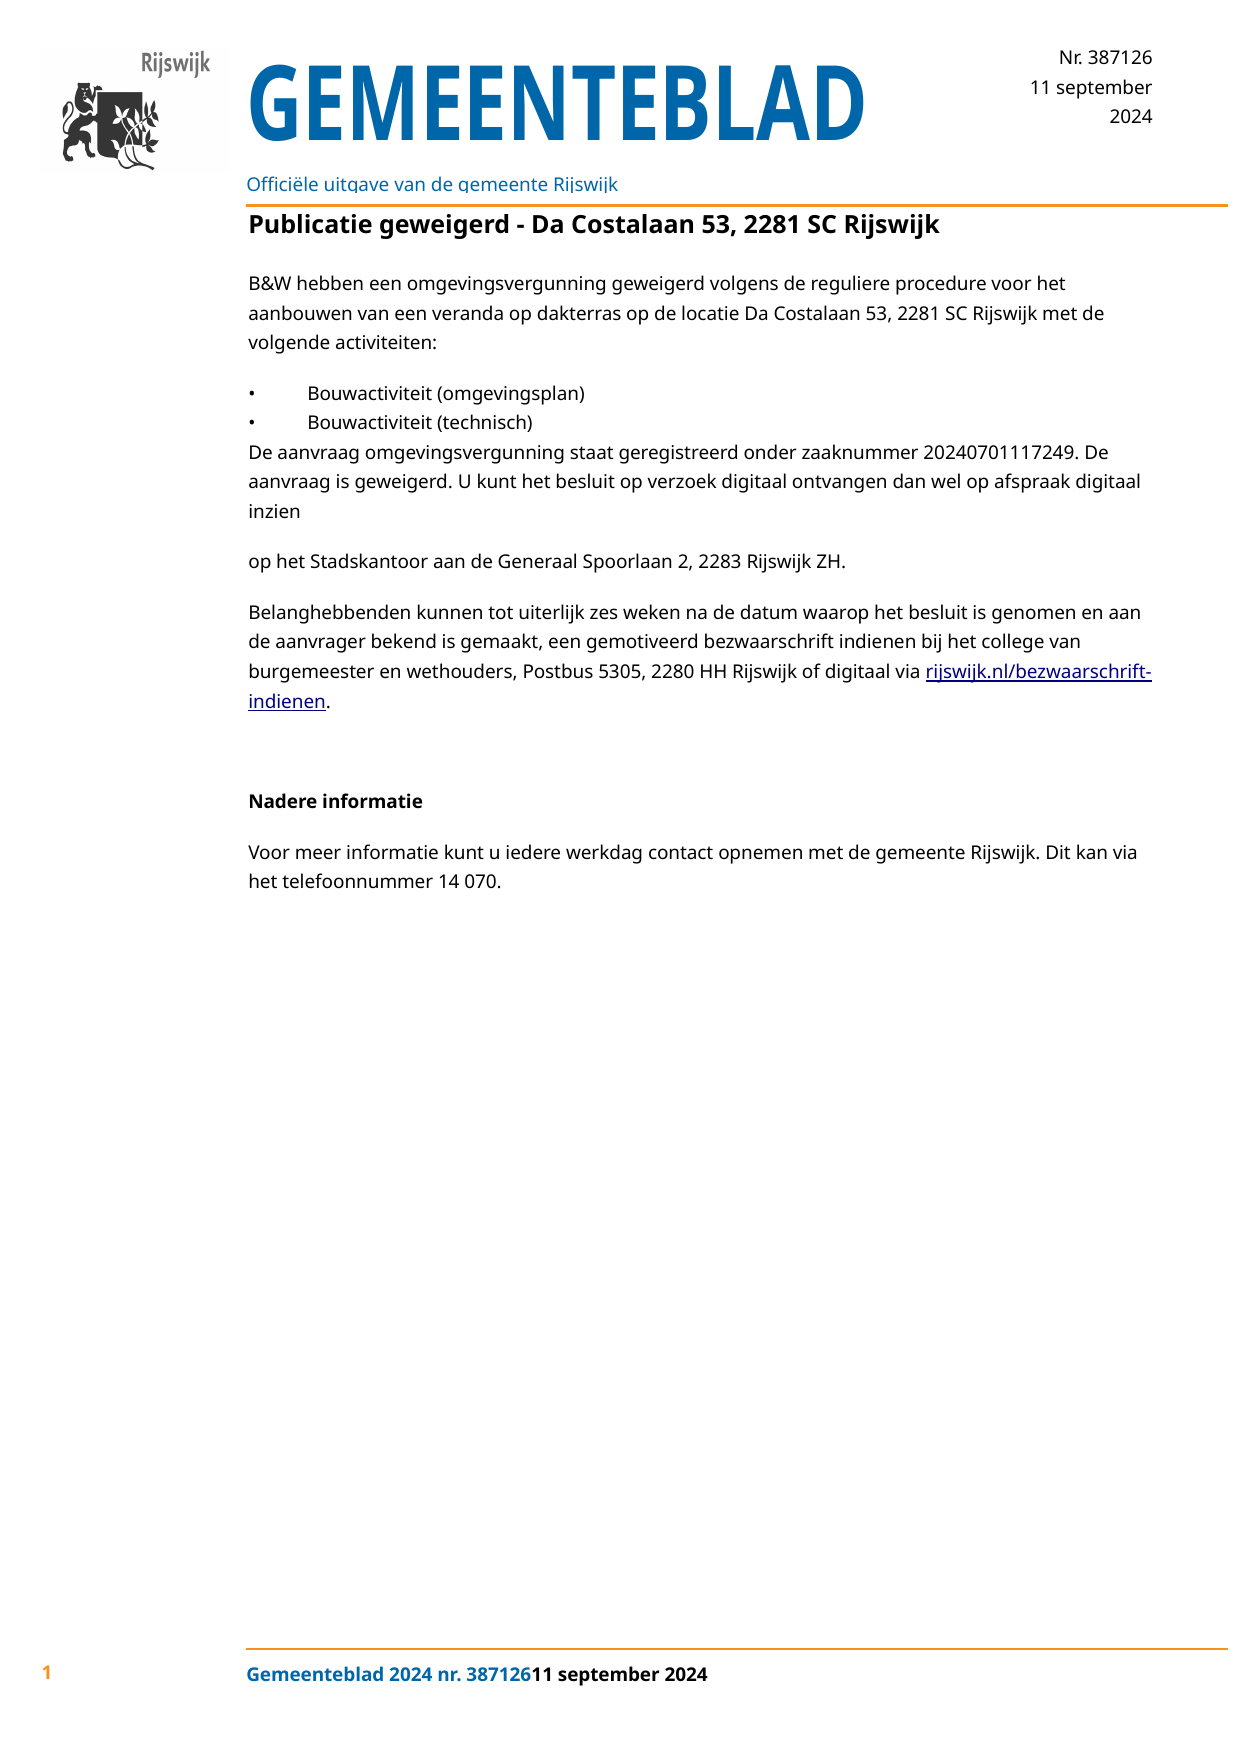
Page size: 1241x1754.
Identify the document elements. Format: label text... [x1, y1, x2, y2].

text De aanvraag omgevingsvergunning staat geregistreerd onder zaaknummer 20240701117249. De aanvraag is geweigerd. U kunt het besluit op verzoek digitaal ontvangen dan wel op afspraak digitaal inzien [248, 439, 1152, 524]
text Nadere informatie [248, 789, 1152, 814]
text B&W hebben een omgevingsvergunning geweigerd volgens de reguliere procedure voor het aanbouwen van een veranda op dakterras op de locatie Da Costalaan 53, 2281 SC Rijswijk met de volgende activiteiten: [248, 270, 1152, 355]
text op het Stadskantoor aan de Generaal Spoorlaan 2, 2283 Rijswijk ZH. [248, 549, 1152, 574]
list Bouwactiviteit (omgevingsplan) [248, 380, 1152, 406]
text Voor meer informatie kunt u iedere werkdag contact opnemen met de gemeente Rijswijk. Dit kan via het telefoonnummer 14 070. [248, 839, 1152, 894]
text Publicatie geweigerd - Da Costalaan 53, 2281 SC Rijswijk [248, 207, 1152, 241]
list Bouwactiviteit (technisch) [248, 409, 1152, 435]
text Belanghebbenden kunnen tot uiterlijk zes weken na de datum waarop het besluit is genomen en aan de aanvrager bekend is gemaakt, een gemotiveerd bezwaarschrift indienen bij het college van burgemeester en wethouders, Postbus 5305, 2280 HH Rijswijk of digitaal via rijswijk.nl/bezwaarschrift-indienen. [248, 599, 1152, 713]
picture [41, 47, 231, 172]
